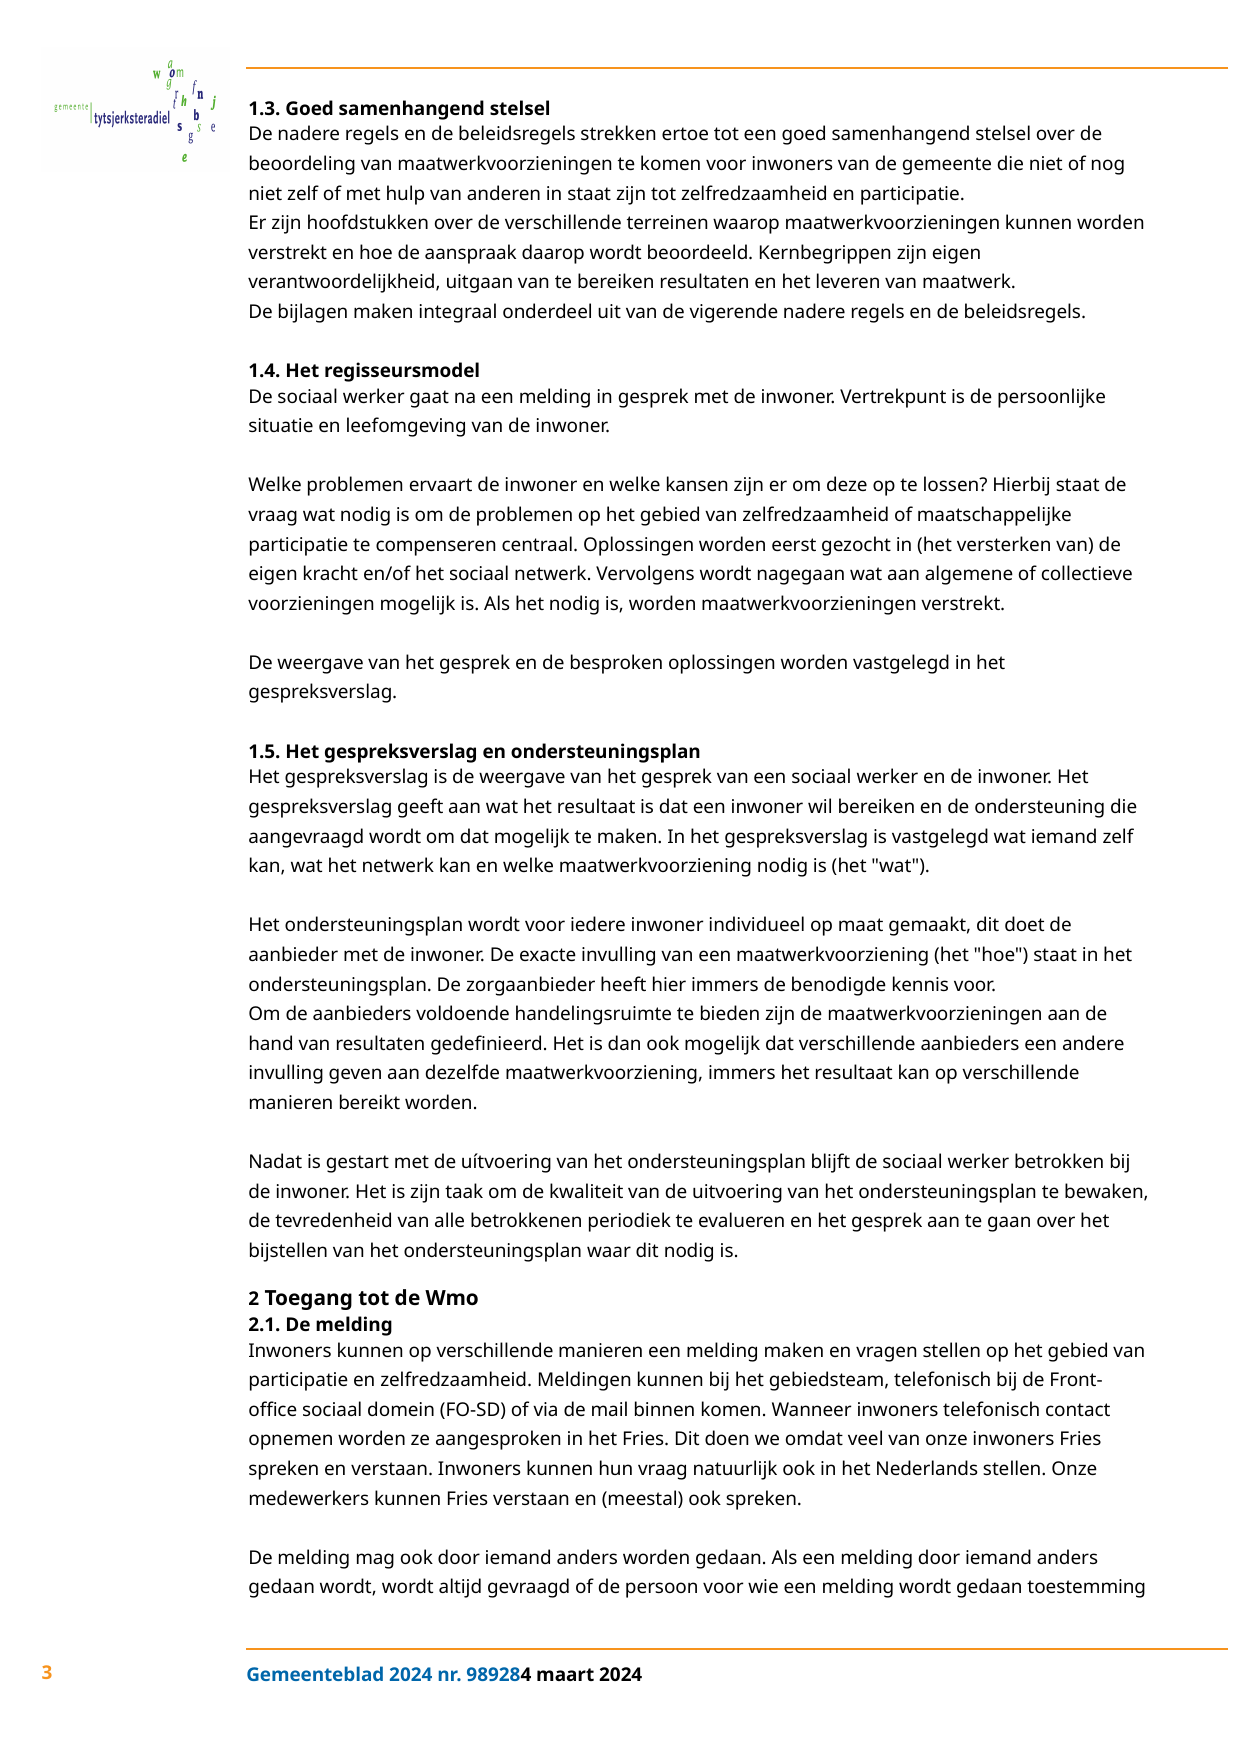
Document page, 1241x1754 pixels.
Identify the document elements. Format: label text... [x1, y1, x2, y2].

text De weergave van het gesprek en de besproken oplossingen worden vastgelegd in het gespreksverslag. [248, 649, 1152, 704]
text De bijlagen maken integraal onderdeel uit van de vigerende nadere regels en de beleidsregels. [248, 298, 1152, 324]
text Inwoners kunnen op verschillende manieren een melding maken en vragen stellen op het gebied van participatie en zelfredzaamheid. Meldingen kunnen bij het gebiedsteam, telefonisch bij de Front-office sociaal domein (FO-SD) of via de mail binnen komen. Wanneer inwoners telefonisch contact opnemen worden ze aangesproken in het Fries. Dit doen we omdat veel van onze inwoners Fries spreken en verstaan. Inwoners kunnen hun vraag natuurlijk ook in het Nederlands stellen. Onze medewerkers kunnen Fries verstaan en (meestal) ook spreken. [248, 1337, 1152, 1510]
text De nadere regels en de beleidsregels strekken ertoe tot een goed samenhangend stelsel over de beoordeling van maatwerkvoorzieningen te komen voor inwoners van de gemeente die niet of nog niet zelf of met hulp van anderen in staat zijn tot zelfredzaamheid en participatie. [248, 121, 1152, 205]
text Er zijn hoofdstukken over de verschillende terreinen waarop maatwerkvoorzieningen kunnen worden verstrekt en hoe de aanspraak daarop wordt beoordeeld. Kernbegrippen zijn eigen verantwoordelijkheid, uitgaan van te bereiken resultaten en het leveren van maatwerk. [248, 209, 1152, 294]
text Welke problemen ervaart de inwoner en welke kansen zijn er om deze op te lossen? Hierbij staat de vraag wat nodig is om de problemen op het gebied van zelfredzaamheid of maatschappelijke participatie te compenseren centraal. Oplossingen worden eerst gezocht in (het versterken van) de eigen kracht en/of het sociaal netwerk. Vervolgens wordt nagegaan wat aan algemene of collectieve voorzieningen mogelijk is. Als het nodig is, worden maatwerkvoorzieningen verstrekt. [248, 472, 1152, 616]
text 1.5. Het gespreksverslag en ondersteuningsplan [248, 738, 1152, 764]
text Het ondersteuningsplan wordt voor iedere inwoner individueel op maat gemaakt, dit doet de aanbieder met de inwoner. De exacte invulling van een maatwerkvoorziening (het "hoe") staat in het ondersteuningsplan. De zorgaanbieder heeft hier immers de benodigde kennis voor. [248, 912, 1152, 996]
picture [41, 47, 231, 172]
text Het gespreksverslag is de weergave van het gesprek van een sociaal werker en de inwoner. Het gespreksverslag geeft aan wat het resultaat is dat een inwoner wil bereiken en de ondersteuning die aangevraagd wordt om dat mogelijk te maken. In het gespreksverslag is vastgelegd wat iemand zelf kan, wat het netwerk kan en welke maatwerkvoorziening nodig is (het "wat"). [248, 764, 1152, 878]
text 1.3. Goed samenhangend stelsel [248, 95, 1152, 121]
text 2.1. De melding [248, 1311, 1152, 1337]
text Nadat is gestart met de uítvoering van het ondersteuningsplan blijft de sociaal werker betrokken bij de inwoner. Het is zijn taak om de kwaliteit van de uitvoering van het ondersteuningsplan te bewaken, de tevredenheid van alle betrokkenen periodiek te evalueren en het gesprek aan te gaan over het bijstellen van het ondersteuningsplan waar dit nodig is. [248, 1148, 1152, 1263]
text Om de aanbieders voldoende handelingsruimte te bieden zijn de maatwerkvoorzieningen aan de hand van resultaten gedefinieerd. Het is dan ook mogelijk dat verschillende aanbieders een andere invulling geven aan dezelfde maatwerkvoorziening, immers het resultaat kan op verschillende manieren bereikt worden. [248, 1000, 1152, 1115]
text 2 Toegang tot de Wmo [248, 1283, 1152, 1311]
text 1.4. Het regisseursmodel [248, 357, 1152, 383]
text De sociaal werker gaat na een melding in gesprek met de inwoner. Vertrekpunt is de persoonlijke situatie en leefomgeving van de inwoner. [248, 383, 1152, 438]
text De melding mag ook door iemand anders worden gedaan. Als een melding door iemand anders gedaan wordt, wordt altijd gevraagd of de persoon voor wie een melding wordt gedaan toestemming [248, 1544, 1152, 1599]
